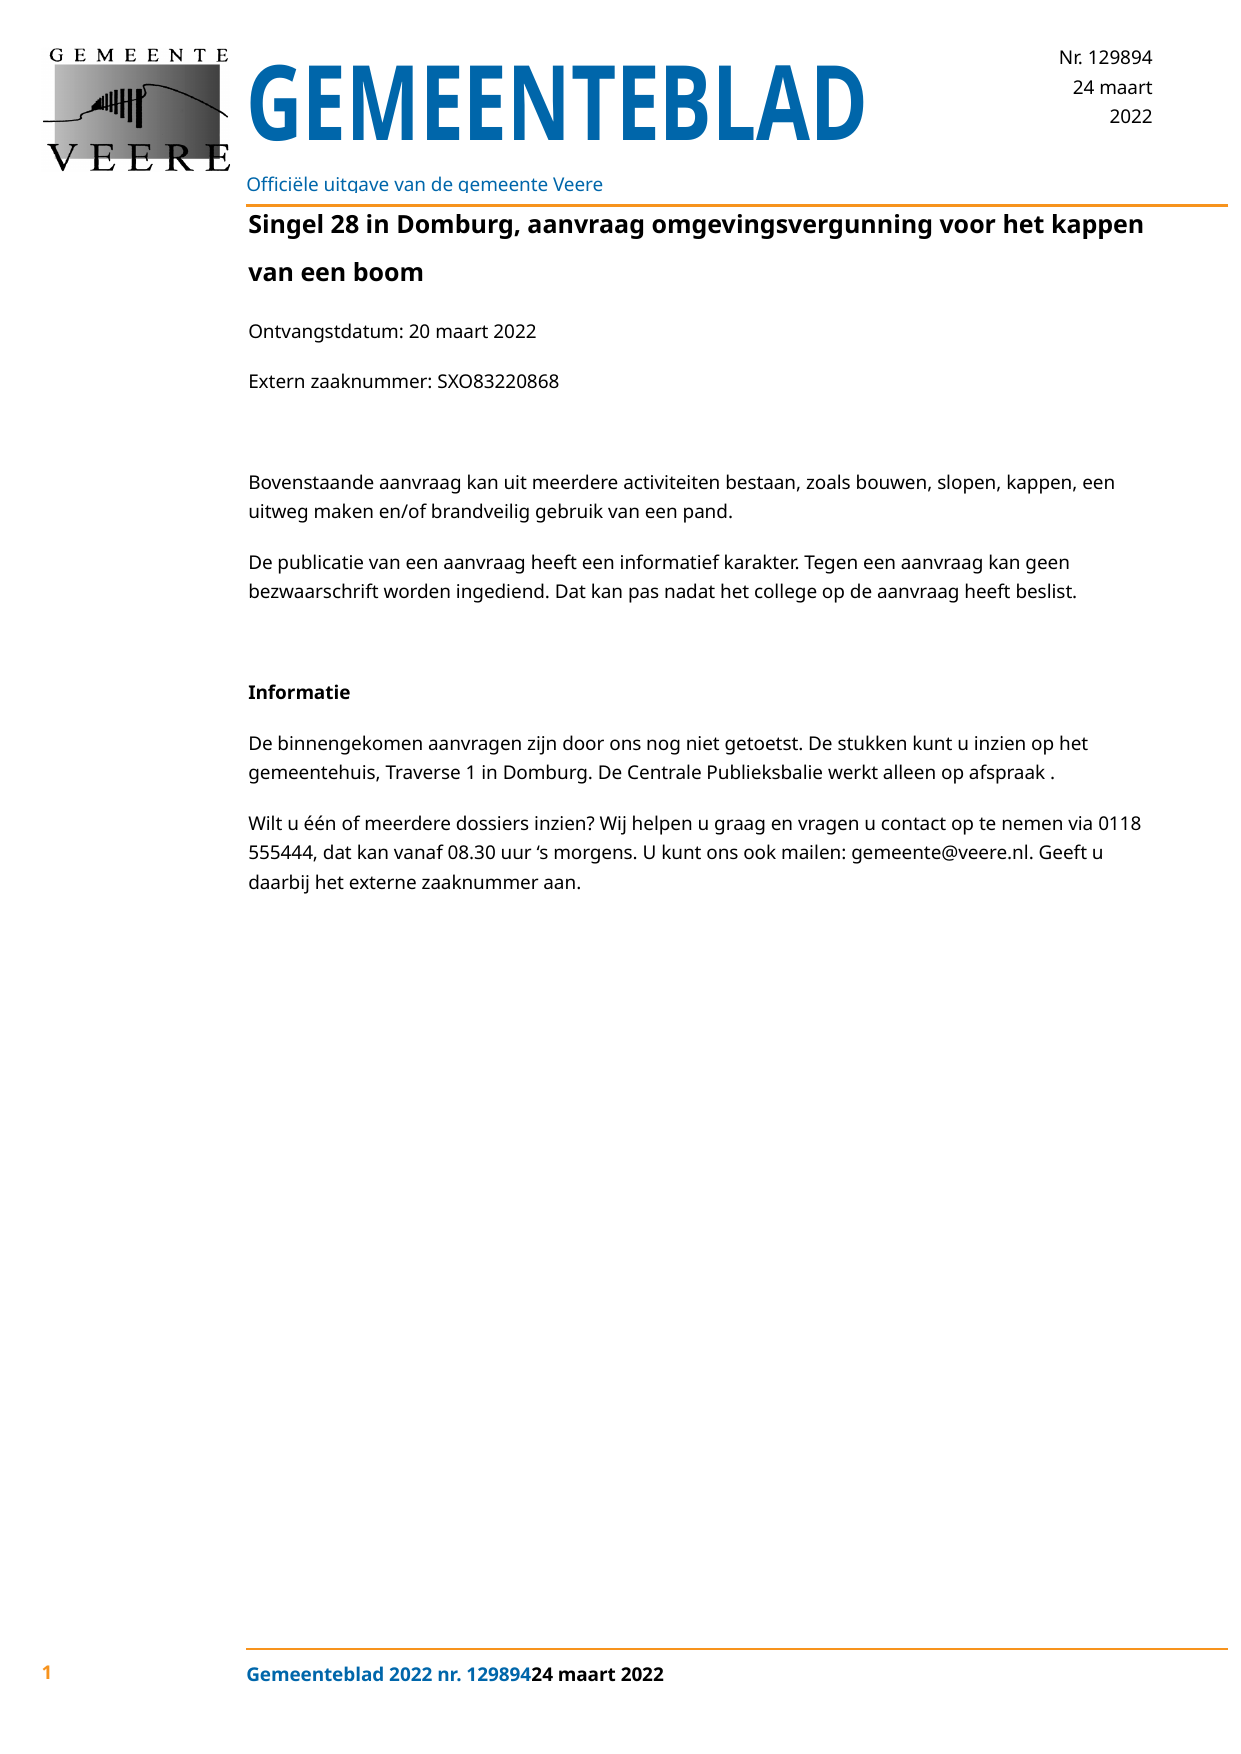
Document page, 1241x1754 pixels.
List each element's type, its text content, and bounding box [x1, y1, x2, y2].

text Ontvangstdatum: 20 maart 2022 [248, 318, 1152, 344]
text Extern zaaknummer: SXO83220868 [248, 368, 1152, 394]
text Wilt u één of meerdere dossiers inzien? Wij helpen u graag en vragen u contact op te nemen via 0118 555444, dat kan vanaf 08.30 uur ‘s morgens. U kunt ons ook mailen: gemeente@veere.nl. Geeft u daarbij het externe zaaknummer aan. [248, 810, 1152, 895]
picture [41, 47, 231, 172]
text De publicatie van een aanvraag heeft een informatief karakter. Tegen een aanvraag kan geen bezwaarschrift worden ingediend. Dat kan pas nadat het college op de aanvraag heeft beslist. [248, 549, 1152, 604]
text Singel 28 in Domburg, aanvraag omgevingsvergunning voor het kappen van een boom [248, 207, 1152, 288]
text Bovenstaande aanvraag kan uit meerdere activiteiten bestaan, zoals bouwen, slopen, kappen, een uitweg maken en/of brandveilig gebruik van een pand. [248, 469, 1152, 524]
text Informatie [248, 679, 1152, 705]
text De binnengekomen aanvragen zijn door ons nog niet getoetst. De stukken kunt u inzien op het gemeentehuis, Traverse 1 in Domburg. De Centrale Publieksbalie werkt alleen op afspraak . [248, 730, 1152, 785]
